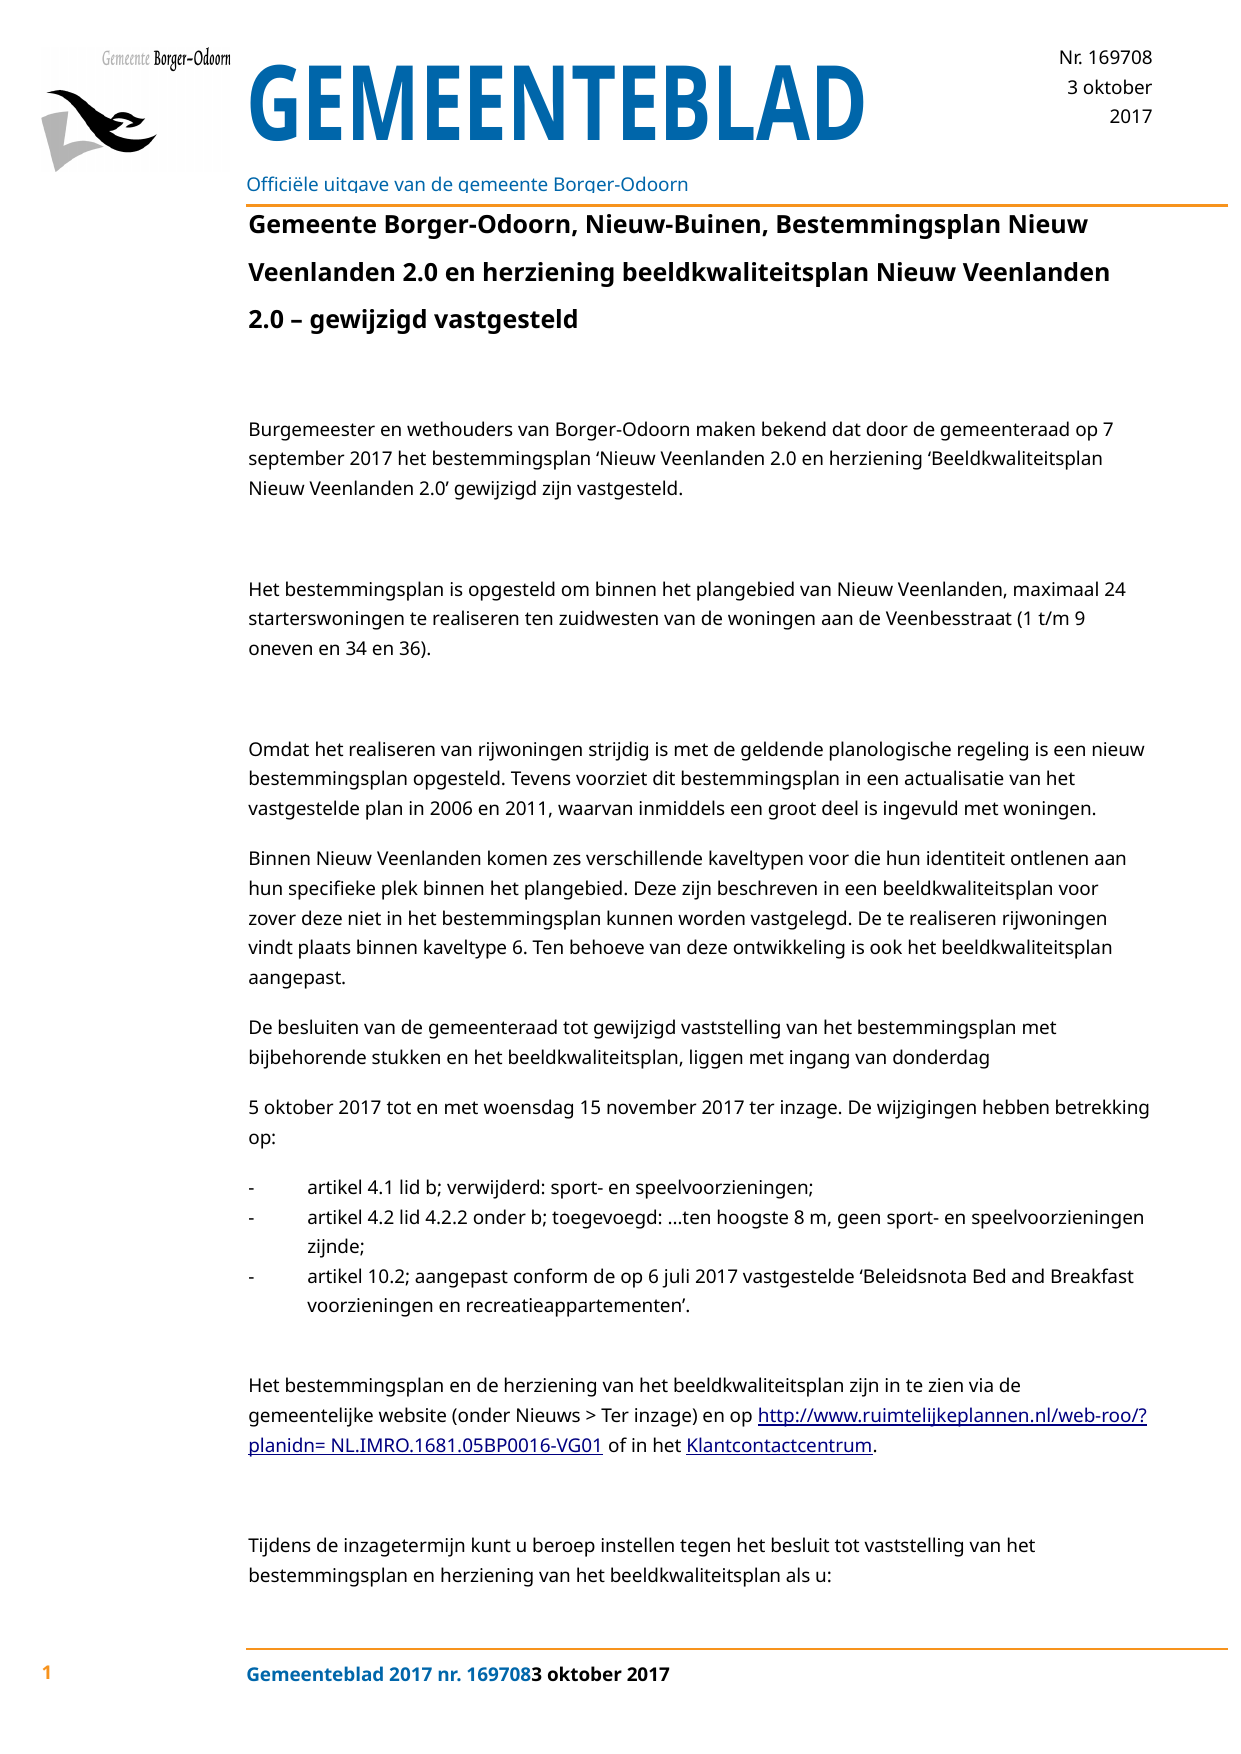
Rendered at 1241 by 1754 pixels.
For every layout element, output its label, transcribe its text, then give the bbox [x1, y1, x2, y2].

text Gemeente Borger-Odoorn, Nieuw-Buinen, Bestemmingsplan Nieuw Veenlanden 2.0 en herziening beeldkwaliteitsplan Nieuw Veenlanden 2.0 – gewijzigd vastgesteld [248, 207, 1152, 336]
list artikel 4.1 lid b; verwijderd: sport- en speelvoorzieningen; [248, 1174, 1152, 1200]
text 5 oktober 2017 tot en met woensdag 15 november 2017 ter inzage. De wijzigingen hebben betrekking op: [248, 1094, 1152, 1149]
text Het bestemmingsplan en de herziening van het beeldkwaliteitsplan zijn in te zien via de gemeentelijke website (onder Nieuws > Ter inzage) en op http://www.ruimtelijkeplannen.nl/web-roo/?planidn= NL.IMRO.1681.05BP0016-VG01 of in het Klantcontactcentrum. [248, 1373, 1152, 1457]
text Binnen Nieuw Veenlanden komen zes verschillende kaveltypen voor die hun identiteit ontlenen aan hun specifieke plek binnen het plangebied. Deze zijn beschreven in een beeldkwaliteitsplan voor zover deze niet in het bestemmingsplan kunnen worden vastgelegd. De te realiseren rijwoningen vindt plaats binnen kaveltype 6. Ten behoeve van deze ontwikkeling is ook het beeldkwaliteitsplan aangepast. [248, 846, 1152, 989]
text Tijdens de inzagetermijn kunt u beroep instellen tegen het besluit tot vaststelling van het bestemmingsplan en herziening van het beeldkwaliteitsplan als u: [248, 1533, 1152, 1588]
text Burgemeester en wethouders van Borger-Odoorn maken bekend dat door de gemeenteraad op 7 september 2017 het bestemmingsplan ‘Nieuw Veenlanden 2.0 en herziening ‘Beeldkwaliteitsplan Nieuw Veenlanden 2.0’ gewijzigd zijn vastgesteld. [248, 416, 1152, 501]
text Omdat het realiseren van rijwoningen strijdig is met de geldende planologische regeling is een nieuw bestemmingsplan opgesteld. Tevens voorziet dit bestemmingsplan in een actualisatie van het vastgestelde plan in 2006 en 2011, waarvan inmiddels een groot deel is ingevuld met woningen. [248, 736, 1152, 821]
text De besluiten van de gemeenteraad tot gewijzigd vaststelling van het bestemmingsplan met bijbehorende stukken en het beeldkwaliteitsplan, liggen met ingang van donderdag [248, 1014, 1152, 1069]
text Het bestemmingsplan is opgesteld om binnen het plangebied van Nieuw Veenlanden, maximaal 24 starterswoningen te realiseren ten zuidwesten van de woningen aan de Veenbesstraat (1 t/m 9 oneven en 34 en 36). [248, 576, 1152, 661]
list artikel 4.2 lid 4.2.2 onder b; toegevoegd: …ten hoogste 8 m, geen sport- en speelvoorzieningen zijnde; [248, 1204, 1152, 1259]
list artikel 10.2; aangepast conform de op 6 juli 2017 vastgestelde ‘Beleidsnota Bed and Breakfast voorzieningen en recreatieappartementen’. [248, 1263, 1152, 1318]
picture [41, 47, 231, 172]
